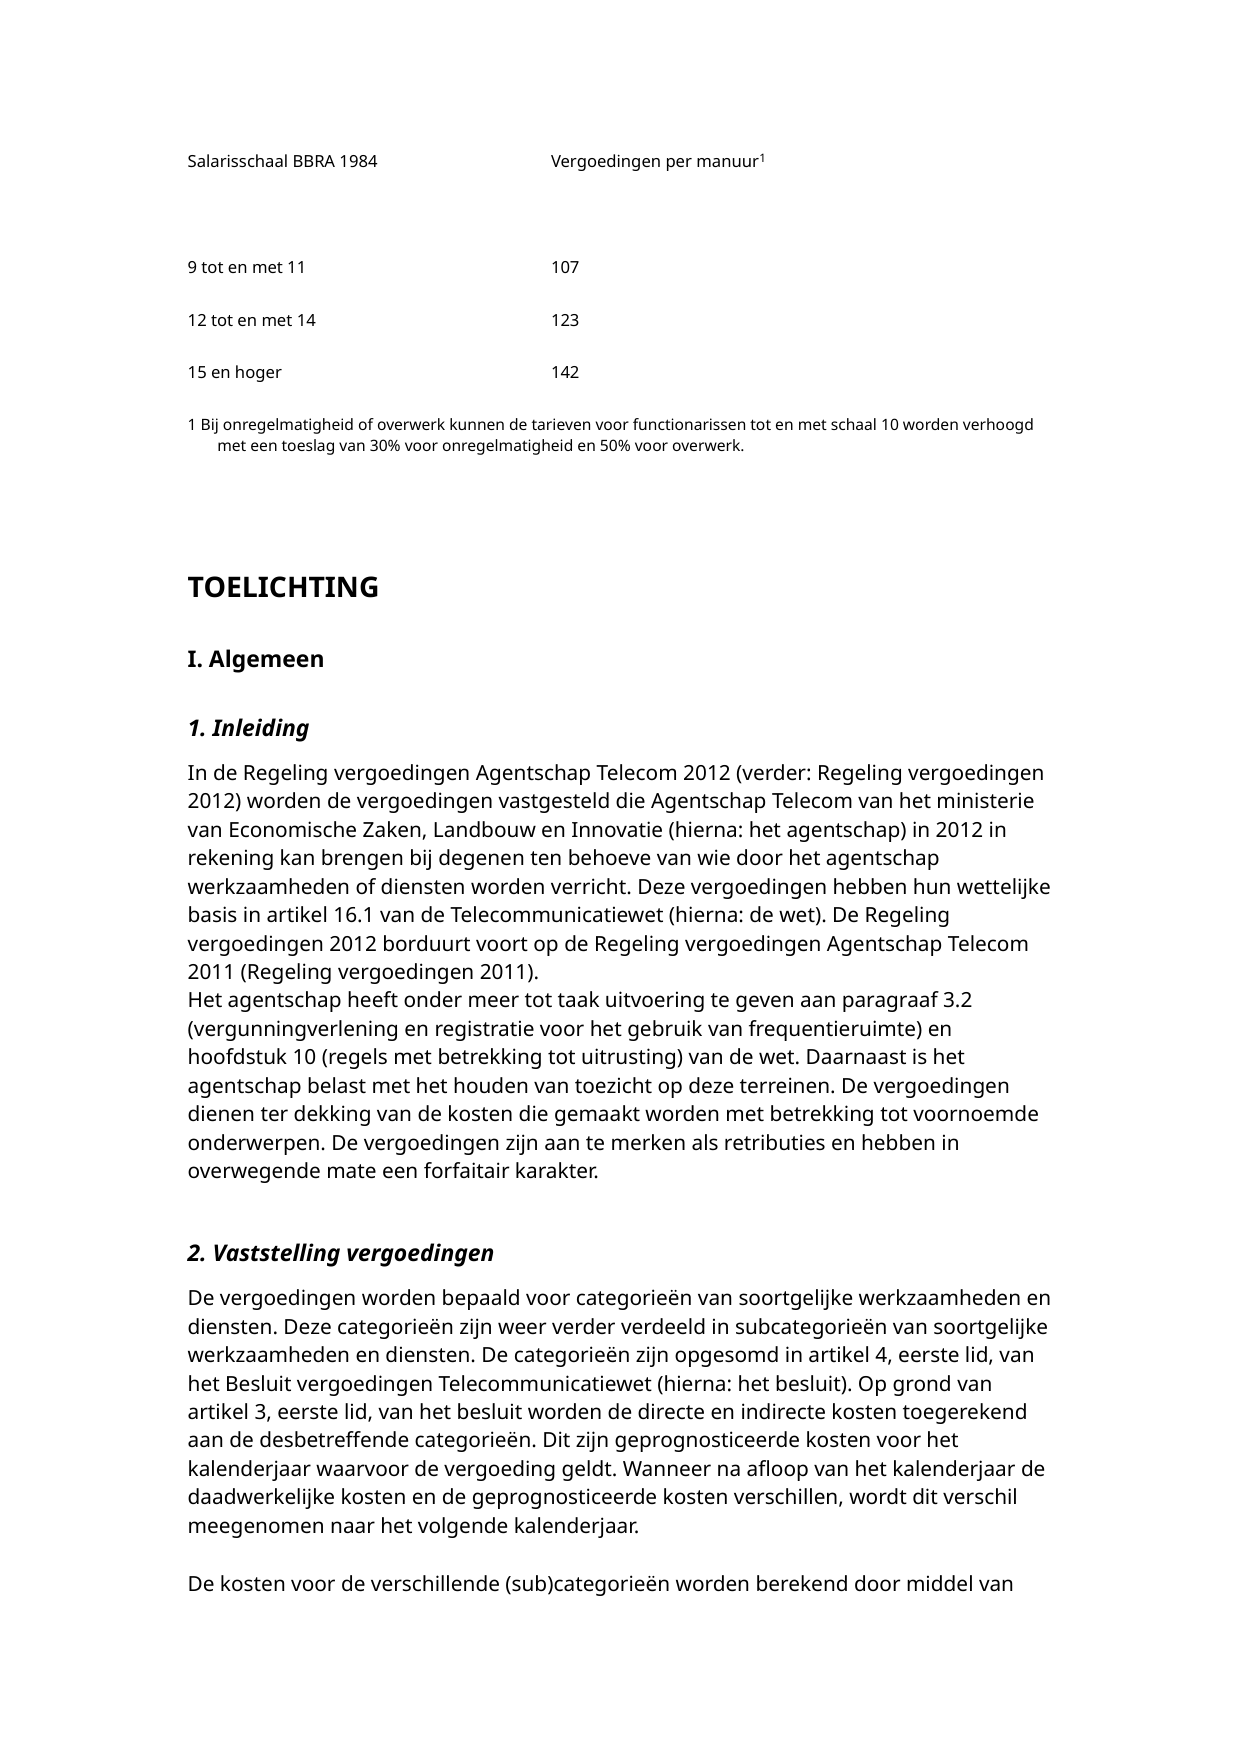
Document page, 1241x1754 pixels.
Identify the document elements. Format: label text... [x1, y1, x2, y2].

subtitle 2. Vaststelling vergoedingen [187, 1237, 1053, 1268]
table_header Vergoedingen per manuur1 [551, 150, 1053, 203]
table_cell 123 [551, 308, 1053, 361]
text Het agentschap heeft onder meer tot taak uitvoering te geven aan paragraaf 3.2 (vergunningverlening en registratie voor het gebruik van frequentieruimte) en hoofdstuk 10 (regels met betrekking tot uitrusting) van de wet. Daarnaast is het agentschap belast met het houden van toezicht op deze terreinen. De vergoedingen dienen ter dekking van de kosten die gemaakt worden met betrekking tot voornoemde onderwerpen. De vergoedingen zijn aan te merken als retributies en hebben in overwegende mate een forfaitair karakter. [187, 986, 1053, 1185]
table_header Salarisschaal BBRA 1984 [188, 150, 551, 203]
subtitle TOELICHTING [187, 567, 1053, 606]
table_cell 9 tot en met 11 [188, 255, 551, 308]
text De vergoedingen worden bepaald voor categorieën van soortgelijke werkzaamheden en diensten. Deze categorieën zijn weer verder verdeeld in subcategorieën van soortgelijke werkzaamheden en diensten. De categorieën zijn opgesomd in artikel 4, eerste lid, van het Besluit vergoedingen Telecommunicatiewet (hierna: het besluit). Op grond van artikel 3, eerste lid, van het besluit worden de directe en indirecte kosten toegerekend aan de desbetreffende categorieën. Dit zijn geprognosticeerde kosten voor het kalenderjaar waarvoor de vergoeding geldt. Wanneer na afloop van het kalenderjaar de daadwerkelijke kosten en de geprognosticeerde kosten verschillen, wordt dit verschil meegenomen naar het volgende kalenderjaar. [187, 1283, 1053, 1539]
text In de Regeling vergoedingen Agentschap Telecom 2012 (verder: Regeling vergoedingen 2012) worden de vergoedingen vastgesteld die Agentschap Telecom van het ministerie van Economische Zaken, Landbouw en Innovatie (hierna: het agentschap) in 2012 in rekening kan brengen bij degenen ten behoeve van wie door het agentschap werkzaamheden of diensten worden verricht. Deze vergoedingen hebben hun wettelijke basis in artikel 16.1 van de Telecommunicatiewet (hierna: de wet). De Regeling vergoedingen 2012 borduurt voort op de Regeling vergoedingen Agentschap Telecom 2011 (Regeling vergoedingen 2011). [187, 758, 1053, 986]
table_cell 15 en hoger [188, 361, 551, 413]
table_cell 12 tot en met 14 [188, 308, 551, 361]
table_cell [551, 203, 1053, 255]
subtitle I. Algemeen [187, 643, 1053, 674]
table_cell 1 Bij onregelmatigheid of overwerk kunnen de tarieven voor functionarissen tot en met schaal 10 worden verhoogd met een toeslag van 30% voor onregelmatigheid en 50% voor overwerk. [188, 414, 1053, 486]
subtitle 1. Inleiding [187, 712, 1053, 743]
table_cell 107 [551, 255, 1053, 308]
table_cell 142 [551, 361, 1053, 413]
text De kosten voor de verschillende (sub)categorieën worden berekend door middel van [187, 1569, 1053, 1597]
table_cell [188, 203, 551, 255]
